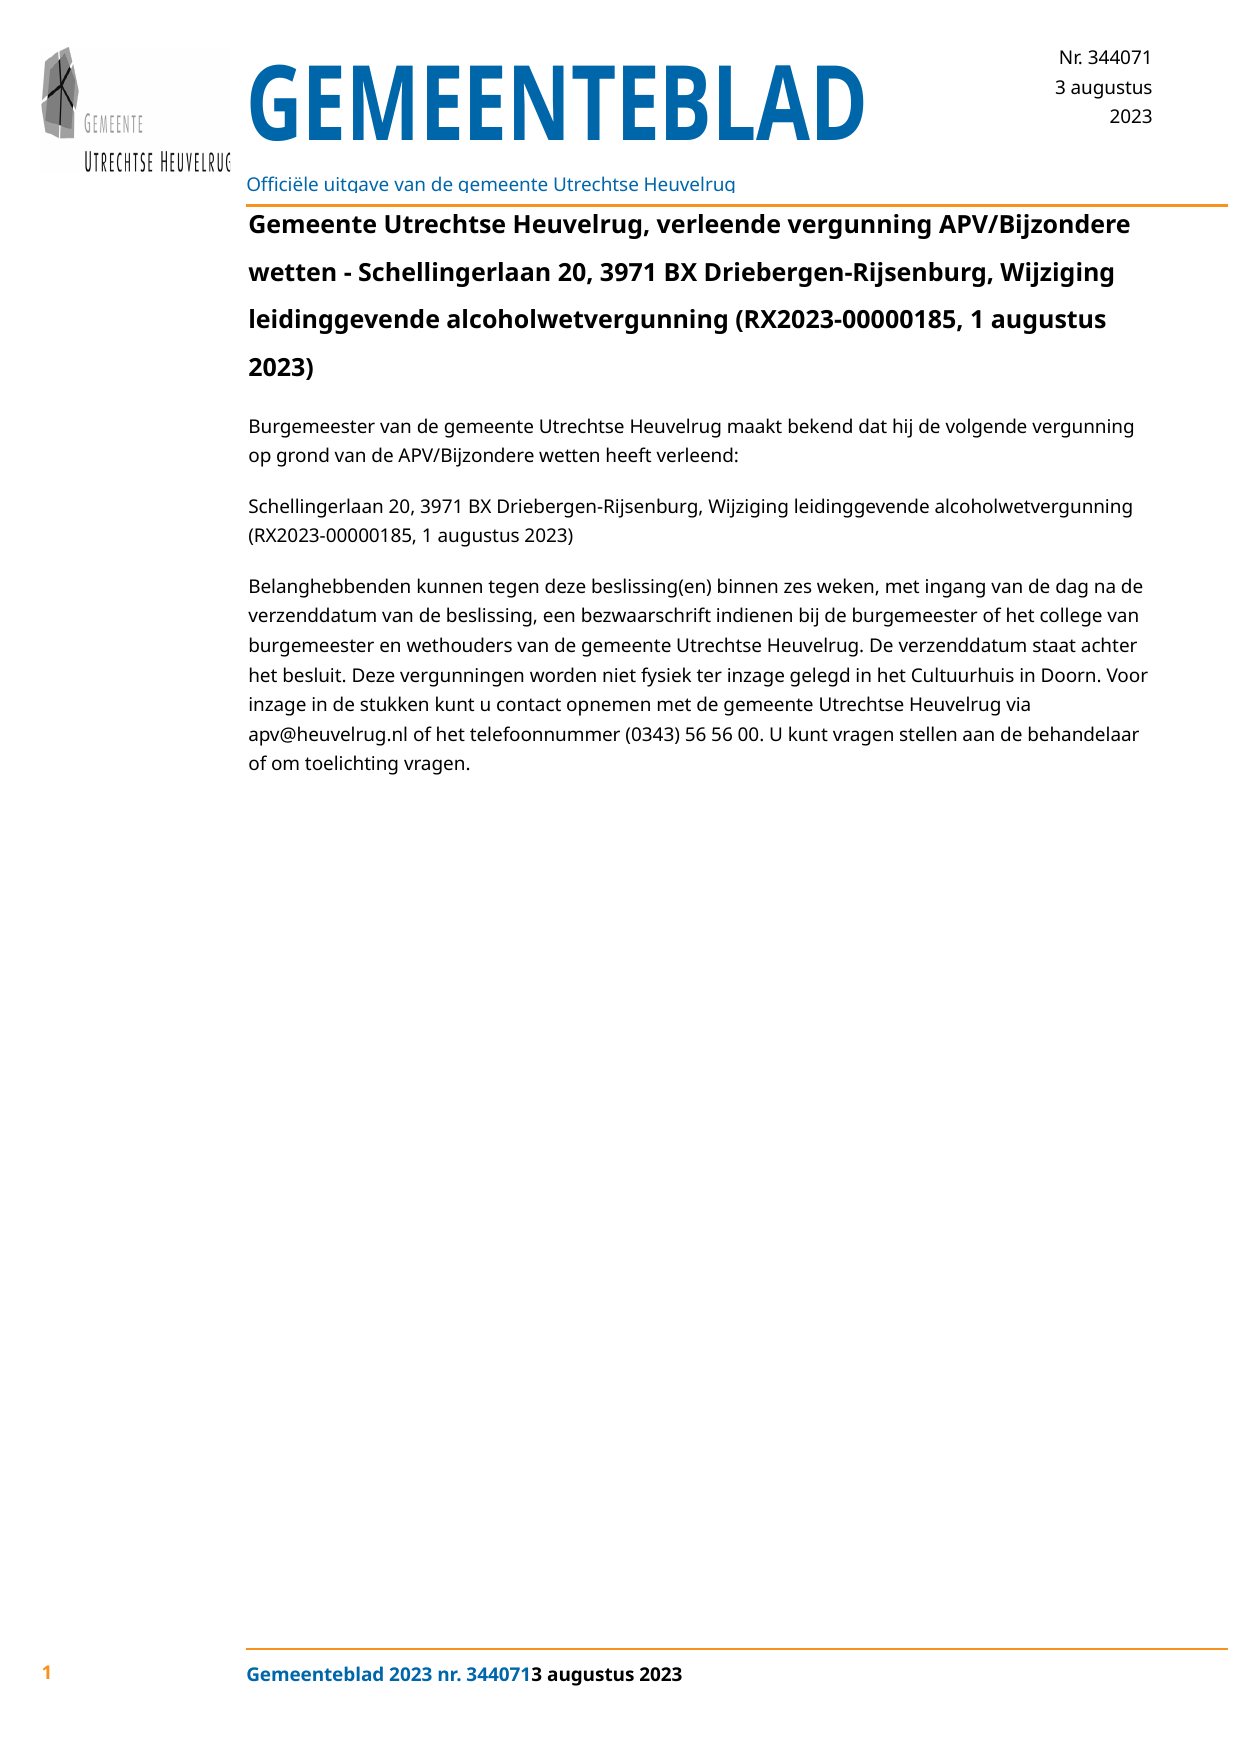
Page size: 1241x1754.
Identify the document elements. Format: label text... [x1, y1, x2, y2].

text Burgemeester van de gemeente Utrechtse Heuvelrug maakt bekend dat hij de volgende vergunning op grond van de APV/Bijzondere wetten heeft verleend: [248, 413, 1152, 468]
text Belanghebbenden kunnen tegen deze beslissing(en) binnen zes weken, met ingang van de dag na de verzenddatum van de beslissing, een bezwaarschrift indienen bij de burgemeester of het college van burgemeester en wethouders van de gemeente Utrechtse Heuvelrug. De verzenddatum staat achter het besluit. Deze vergunningen worden niet fysiek ter inzage gelegd in het Cultuurhuis in Doorn. Voor inzage in de stukken kunt u contact opnemen met de gemeente Utrechtse Heuvelrug via apv@heuvelrug.nl of het telefoonnummer (0343) 56 56 00. U kunt vragen stellen aan de behandelaar of om toelichting vragen. [248, 573, 1152, 776]
picture [41, 47, 231, 172]
text Schellingerlaan 20, 3971 BX Driebergen-Rijsenburg, Wijziging leidinggevende alcoholwetvergunning (RX2023-00000185, 1 augustus 2023) [248, 493, 1152, 548]
text Gemeente Utrechtse Heuvelrug, verleende vergunning APV/Bijzondere wetten - Schellingerlaan 20, 3971 BX Driebergen-Rijsenburg, Wijziging leidinggevende alcoholwetvergunning (RX2023-00000185, 1 augustus 2023) [248, 207, 1152, 384]
